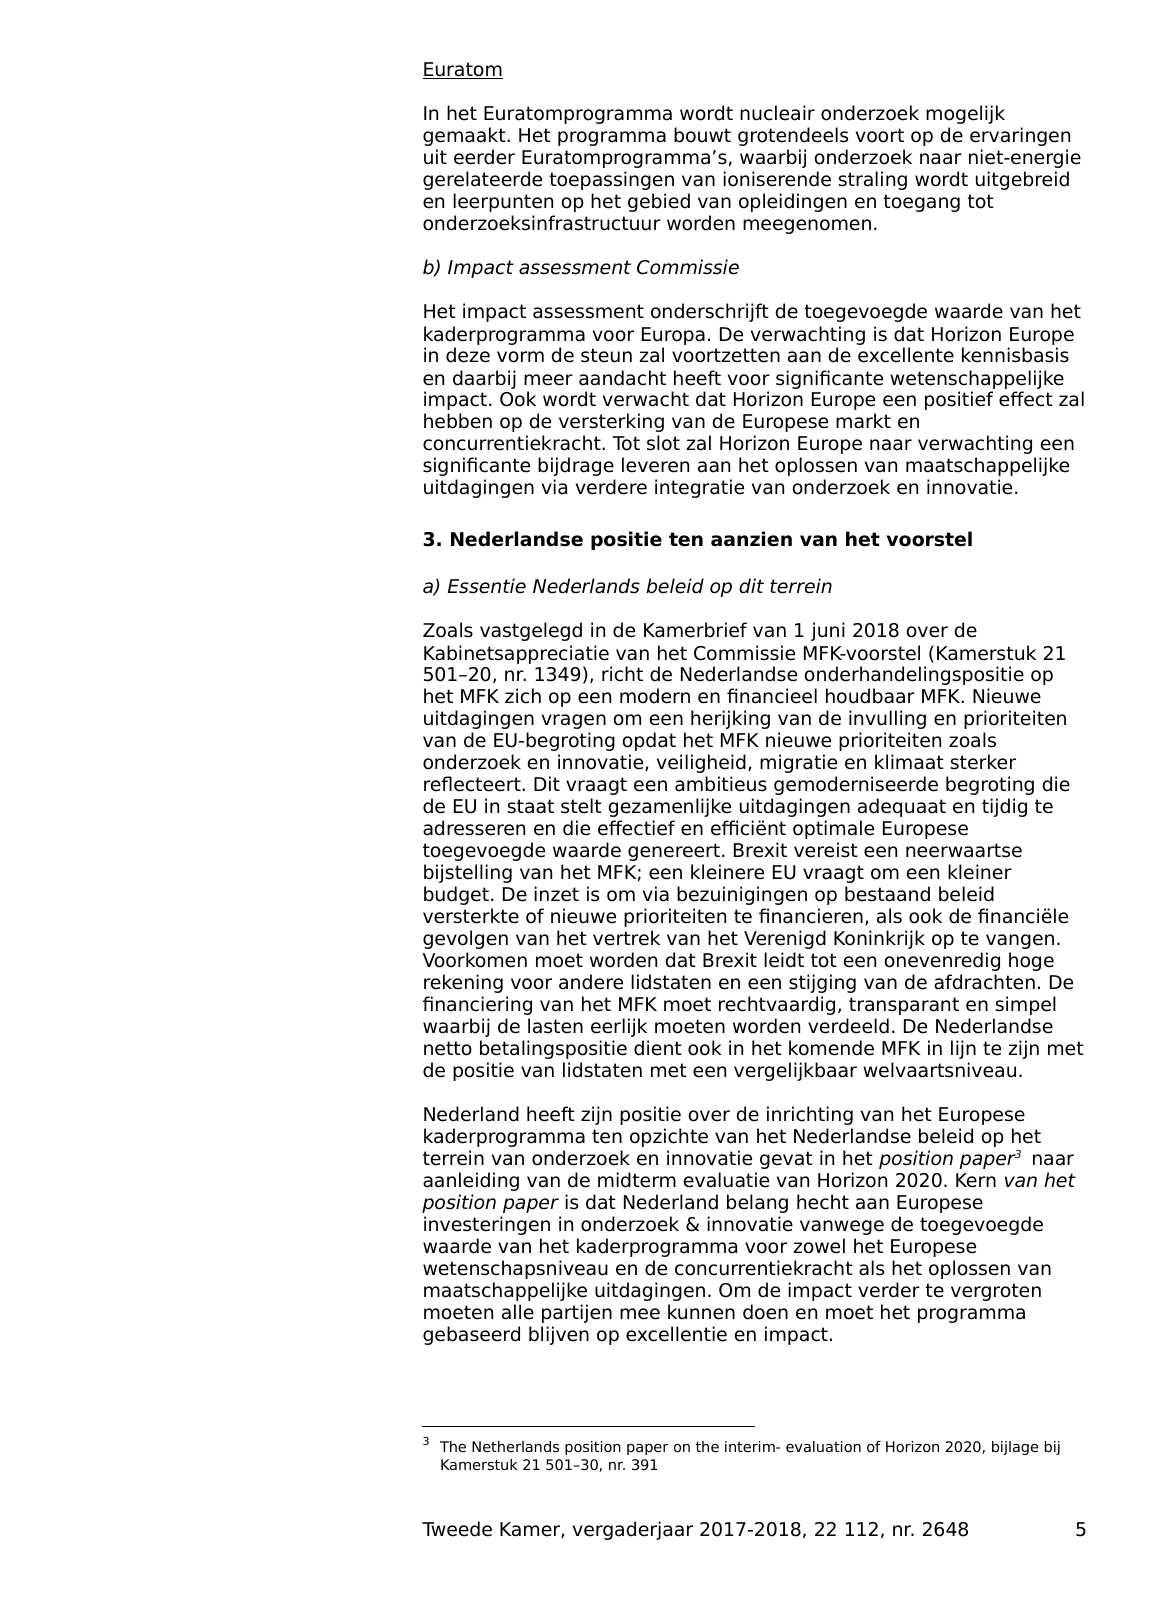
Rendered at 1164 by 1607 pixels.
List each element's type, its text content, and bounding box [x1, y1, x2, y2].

text Zoals vastgelegd in de Kamerbrief van 1 juni 2018 over de Kabinetsappreciatie van het Commissie MFK-voorstel (Kamerstuk 21 501–20, nr. 1349), richt de Nederlandse onderhandelingspositie op het MFK zich op een modern en financieel houdbaar MFK. Nieuwe uitdagingen vragen om een herijking van de invulling en prioriteiten van de EU-begroting opdat het MFK nieuwe prioriteiten zoals onderzoek en innovatie, veiligheid, migratie en klimaat sterker reflecteert. Dit vraagt een ambitieus gemoderniseerde begroting die de EU in staat stelt gezamenlijke uitdagingen adequaat en tijdig te adresseren en die effectief en efficiënt optimale Europese toegevoegde waarde genereert. Brexit vereist een neerwaartse bijstelling van het MFK; een kleinere EU vraagt om een kleiner budget. De inzet is om via bezuinigingen op bestaand beleid versterkte of nieuwe prioriteiten te financieren, als ook de financiële gevolgen van het vertrek van het Verenigd Koninkrijk op te vangen. Voorkomen moet worden dat Brexit leidt tot een onevenredig hoge rekening voor andere lidstaten en een stijging van de afdrachten. De financiering van het MFK moet rechtvaardig, transparant en simpel waarbij de lasten eerlijk moeten worden verdeeld. De Nederlandse netto betalingspositie dient ook in het komende MFK in lijn te zijn met de positie van lidstaten met een vergelijkbaar welvaartsniveau. [422, 620, 1087, 1082]
subtitle a) Essentie Nederlands beleid op dit terrein [422, 576, 1087, 598]
subtitle 3. Nederlandse positie ten aanzien van het voorstel [422, 529, 1087, 551]
subtitle Euratom [422, 59, 1087, 81]
text Nederland heeft zijn positie over de inrichting van het Europese kaderprogramma ten opzichte van het Nederlandse beleid op het terrein van onderzoek en innovatie gevat in het position paper naar aanleiding van de midterm evaluatie van Horizon 2020. Kern van het position paper is dat Nederland belang hecht aan Europese investeringen in onderzoek & innovatie vanwege de toegevoegde waarde van het kaderprogramma voor zowel het Europese wetenschapsniveau en de concurrentiekracht als het oplossen van maatschappelijke uitdagingen. Om de impact verder te vergroten moeten alle partijen mee kunnen doen en moet het programma gebaseerd blijven op excellentie en impact. [422, 1104, 1087, 1346]
subtitle b) Impact assessment Commissie [422, 257, 1087, 279]
text Het impact assessment onderschrijft de toegevoegde waarde van het kaderprogramma voor Europa. De verwachting is dat Horizon Europe in deze vorm de steun zal voortzetten aan de excellente kennisbasis en daarbij meer aandacht heeft voor significante wetenschappelijke impact. Ook wordt verwacht dat Horizon Europe een positief effect zal hebben op de versterking van de Europese markt en concurrentiekracht. Tot slot zal Horizon Europe naar verwachting een significante bijdrage leveren aan het oplossen van maatschappelijke uitdagingen via verdere integratie van onderzoek en innovatie. [422, 301, 1087, 499]
text In het Euratomprogramma wordt nucleair onderzoek mogelijk gemaakt. Het programma bouwt grotendeels voort op de ervaringen uit eerder Euratomprogramma’s, waarbij onderzoek naar niet-energie gerelateerde toepassingen van ioniserende straling wordt uitgebreid en leerpunten op het gebied van opleidingen en toegang tot onderzoeksinfrastructuur worden meegenomen. [422, 103, 1087, 235]
text The Netherlands position paper on the interim- evaluation of Horizon 2020, bijlage bij Kamerstuk 21 501–30, nr. 391 [422, 1435, 1087, 1474]
